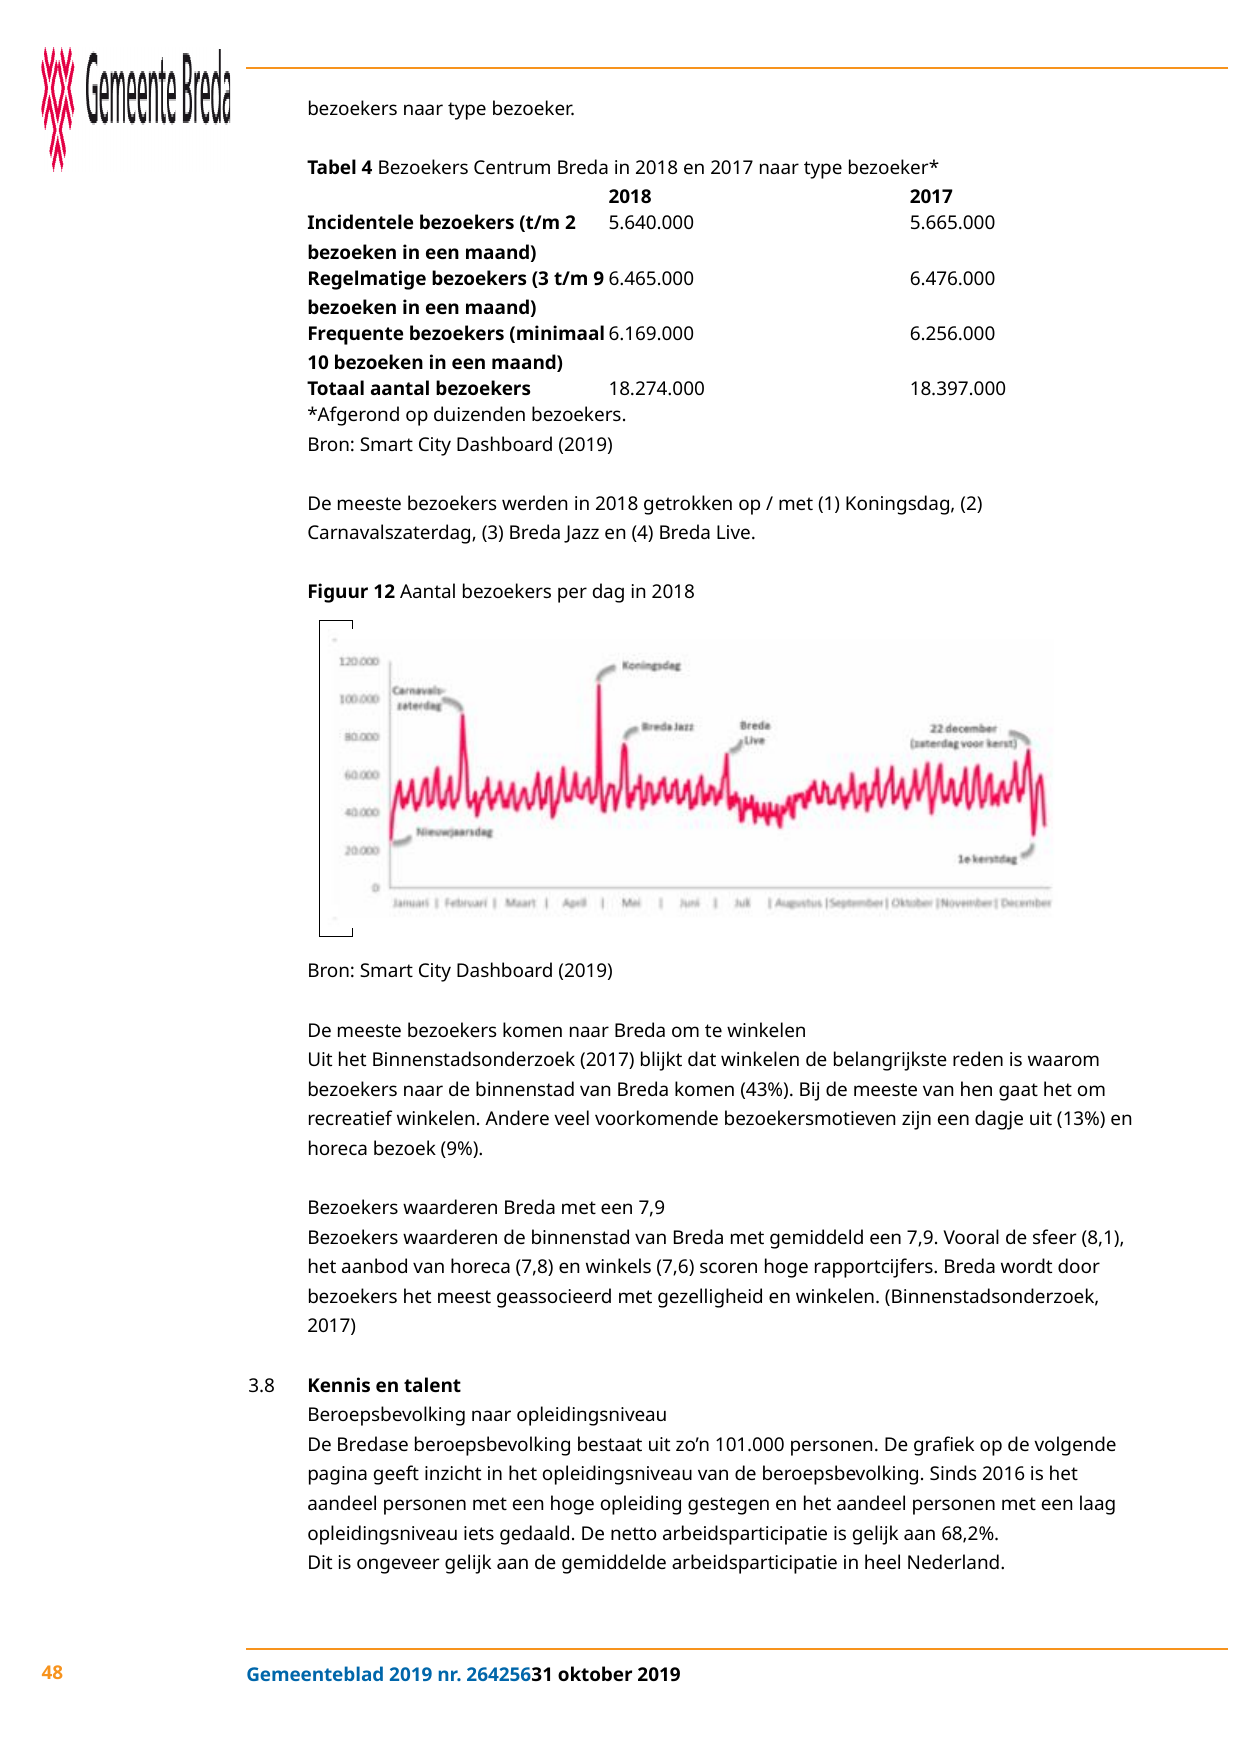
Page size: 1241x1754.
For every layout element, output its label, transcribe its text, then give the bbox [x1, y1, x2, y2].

table_cell 18.397.000 [910, 375, 1211, 401]
list Tabel 4 Bezoekers Centrum Breda in 2018 en 2017 naar type bezoeker* [248, 154, 1152, 180]
list Kennis en talent [248, 1372, 1152, 1397]
table_cell Regelmatige bezoekers (3 t/m 9 bezoeken in een maand) [307, 265, 608, 320]
table_cell Frequente bezoekers (minimaal 10 bezoeken in een maand) [307, 320, 608, 375]
list Bezoekers waarderen Breda met een 7,9 [248, 1194, 1152, 1220]
table_header 2018 [608, 184, 909, 209]
table_header [307, 184, 608, 209]
table_cell Totaal aantal bezoekers [307, 375, 608, 401]
table_cell 6.169.000 [608, 320, 909, 375]
picture [327, 629, 1086, 928]
table_cell 6.256.000 [910, 320, 1211, 375]
list Bron: Smart City Dashboard (2019) [248, 958, 1152, 983]
list De meeste bezoekers komen naar Breda om te winkelen [248, 1017, 1152, 1042]
table_cell 18.274.000 [608, 375, 909, 401]
list Uit het Binnenstadsonderzoek (2017) blijkt dat winkelen de belangrijkste reden is waarom bezoekers naar de binnenstad van Breda komen (43%). Bij de meeste van hen gaat het om recreatief winkelen. Andere veel voorkomende bezoekersmotieven zijn een dagje uit (13%) en horeca bezoek (9%). [248, 1046, 1152, 1161]
table_cell 5.665.000 [910, 209, 1211, 265]
list Beroepsbevolking naar opleidingsniveau [248, 1401, 1152, 1427]
list Dit is ongeveer gelijk aan de gemiddelde arbeidsparticipatie in heel Nederland. [248, 1549, 1152, 1575]
list De Bredase beroepsbevolking bestaat uit zo’n 101.000 personen. De grafiek op de volgende pagina geeft inzicht in het opleidingsniveau van de beroepsbevolking. Sinds 2016 is het aandeel personen met een hoge opleiding gestegen en het aandeel personen met een laag opleidingsniveau iets gedaald. De netto arbeidsparticipatie is gelijk aan 68,2%. [248, 1431, 1152, 1545]
picture [41, 47, 231, 172]
list *Afgerond op duizenden bezoekers. [248, 401, 1152, 427]
list Bezoekers waarderen de binnenstad van Breda met gemiddeld een 7,9. Vooral de sfeer (8,1), het aanbod van horeca (7,8) en winkels (7,6) scoren hoge rapportcijfers. Breda wordt door bezoekers het meest geassocieerd met gezelligheid en winkelen. (Binnenstadsonderzoek, 2017) [248, 1224, 1152, 1338]
table_cell 6.465.000 [608, 265, 909, 320]
table_cell 5.640.000 [608, 209, 909, 265]
table_cell 6.476.000 [910, 265, 1211, 320]
list bezoekers naar type bezoeker. [248, 95, 1152, 121]
table_cell Incidentele bezoekers (t/m 2 bezoeken in een maand) [307, 209, 608, 265]
table_header 2017 [910, 184, 1211, 209]
list De meeste bezoekers werden in 2018 getrokken op / met (1) Koningsdag, (2) Carnavalszaterdag, (3) Breda Jazz en (4) Breda Live. [248, 490, 1152, 545]
list Figuur 12 Aantal bezoekers per dag in 2018 [248, 579, 1152, 604]
list Bron: Smart City Dashboard (2019) [248, 431, 1152, 456]
